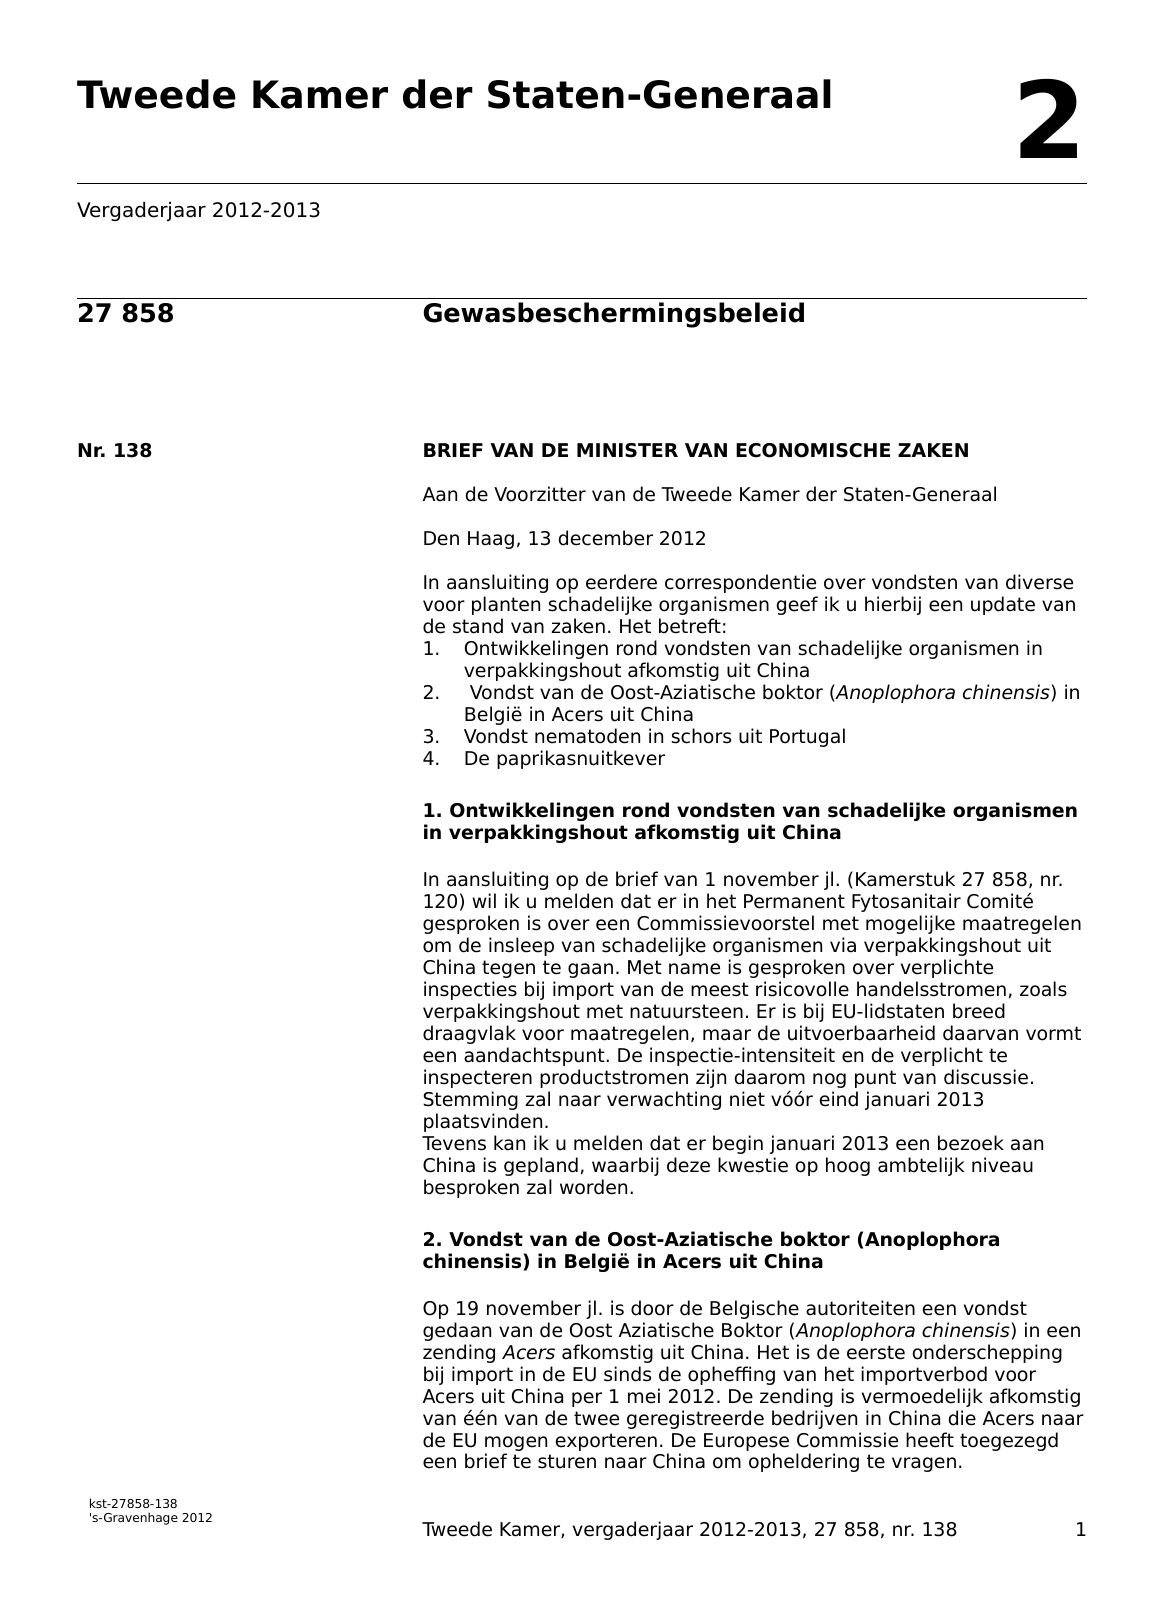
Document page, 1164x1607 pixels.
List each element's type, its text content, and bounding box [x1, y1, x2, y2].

text 1. Ontwikkelingen rond vondsten van schadelijke organismen in verpakkingshout afkomstig uit China [422, 638, 1087, 682]
subtitle Nr. 138 BRIEF VAN DE MINISTER VAN ECONOMISCHE ZAKEN [77, 440, 1087, 462]
text 3. Vondst nematoden in schors uit Portugal [422, 726, 1087, 748]
subtitle 27 858 Gewasbeschermingsbeleid [77, 299, 1087, 329]
table_header Tweede Kamer der Staten-Generaal [77, 59, 886, 183]
table_cell Vergaderjaar 2012-2013 [77, 184, 1087, 298]
text Den Haag, 13 december 2012 [422, 528, 1087, 550]
text kst-27858-138 [88, 1497, 323, 1511]
subtitle 2. Vondst van de Oost-Aziatische boktor (Anoplophora chinensis) in België in Acers uit China [422, 1229, 1087, 1273]
text 4. De paprikasnuitkever [422, 748, 1087, 770]
table_header 2 [886, 59, 1087, 183]
text Tevens kan ik u melden dat er begin januari 2013 een bezoek aan China is gepland, waarbij deze kwestie op hoog ambtelijk niveau besproken zal worden. [422, 1133, 1087, 1199]
text Aan de Voorzitter van de Tweede Kamer der Staten-Generaal [422, 484, 1087, 506]
text In aansluiting op eerdere correspondentie over vondsten van diverse voor planten schadelijke organismen geef ik u hierbij een update van de stand van zaken. Het betreft: [422, 572, 1087, 638]
text In aansluiting op de brief van 1 november jl. (Kamerstuk 27 858, nr. 120) wil ik u melden dat er in het Permanent Fytosanitair Comité gesproken is over een Commissievoorstel met mogelijke maatregelen om de insleep van schadelijke organismen via verpakkingshout uit China tegen te gaan. Met name is gesproken over verplichte inspecties bij import van de meest risicovolle handelsstromen, zoals verpakkingshout met natuursteen. Er is bij EU-lidstaten breed draagvlak voor maatregelen, maar de uitvoerbaarheid daarvan vormt een aandachtspunt. De inspectie-intensiteit en de verplicht te inspecteren productstromen zijn daarom nog punt van discussie. Stemming zal naar verwachting niet vóór eind januari 2013 plaatsvinden. [422, 869, 1087, 1133]
subtitle 1. Ontwikkelingen rond vondsten van schadelijke organismen in verpakkingshout afkomstig uit China [422, 800, 1087, 844]
text 2. Vondst van de Oost-Aziatische boktor (Anoplophora chinensis) in België in Acers uit China [422, 682, 1087, 726]
text 's-Gravenhage 2012 [88, 1511, 323, 1525]
text Op 19 november jl. is door de Belgische autoriteiten een vondst gedaan van de Oost Aziatische Boktor (Anoplophora chinensis) in een zending Acers afkomstig uit China. Het is de eerste onderschepping bij import in de EU sinds de opheffing van het importverbod voor Acers uit China per 1 mei 2012. De zending is vermoedelijk afkomstig van één van de twee geregistreerde bedrijven in China die Acers naar de EU mogen exporteren. De Europese Commissie heeft toegezegd een brief te sturen naar China om opheldering te vragen. [422, 1298, 1087, 1473]
